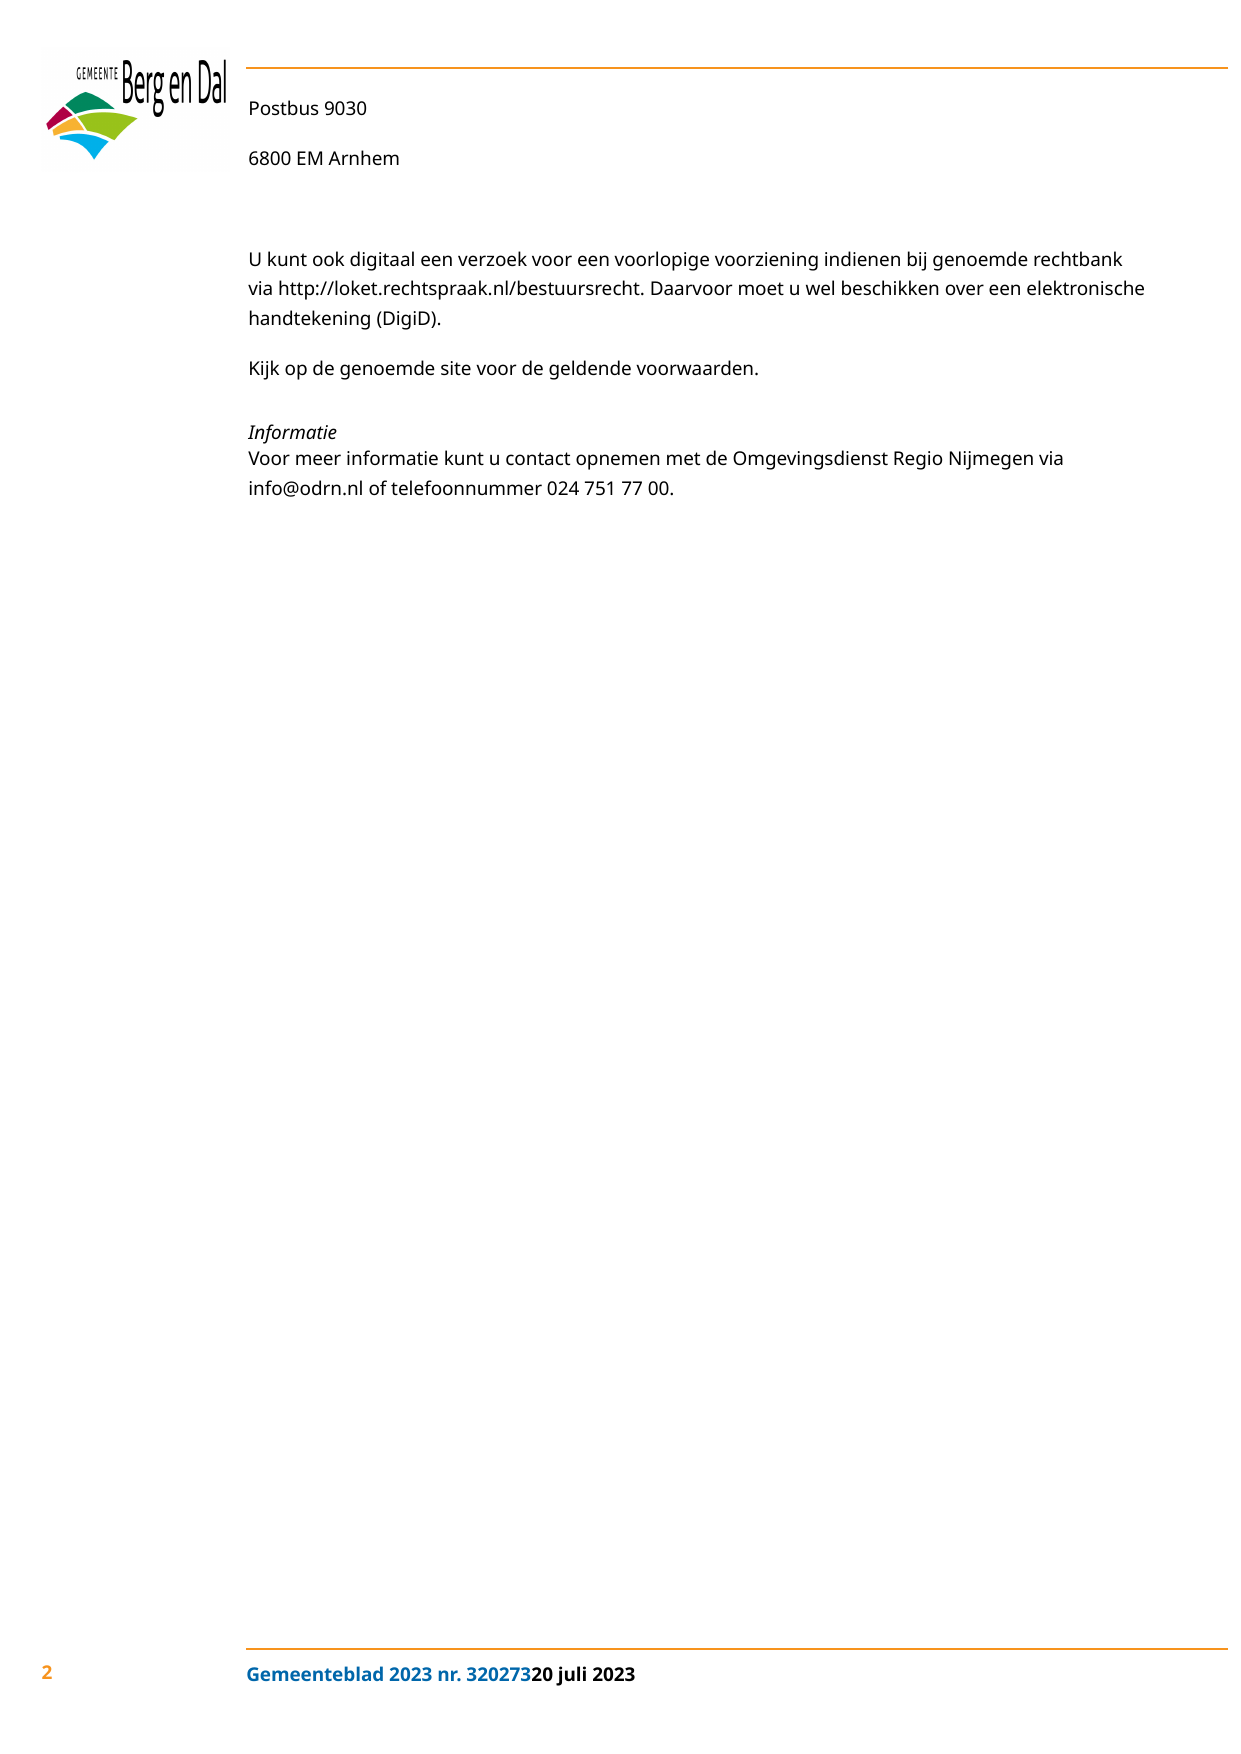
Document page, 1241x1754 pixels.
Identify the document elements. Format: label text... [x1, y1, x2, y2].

text 6800 EM Arnhem [248, 145, 1152, 171]
text Voor meer informatie kunt u contact opnemen met de Omgevingsdienst Regio Nijmegen via info@odrn.nl of telefoonnummer 024 751 77 00. [248, 445, 1152, 501]
text Informatie [248, 419, 1152, 445]
picture [41, 47, 231, 172]
text Postbus 9030 [248, 95, 1152, 121]
text Kijk op de genoemde site voor de geldende voorwaarden. [248, 356, 1152, 381]
text U kunt ook digitaal een verzoek voor een voorlopige voorziening indienen bij genoemde rechtbank via http://loket.rechtspraak.nl/bestuursrecht. Daarvoor moet u wel beschikken over een elektronische handtekening (DigiD). [248, 246, 1152, 331]
